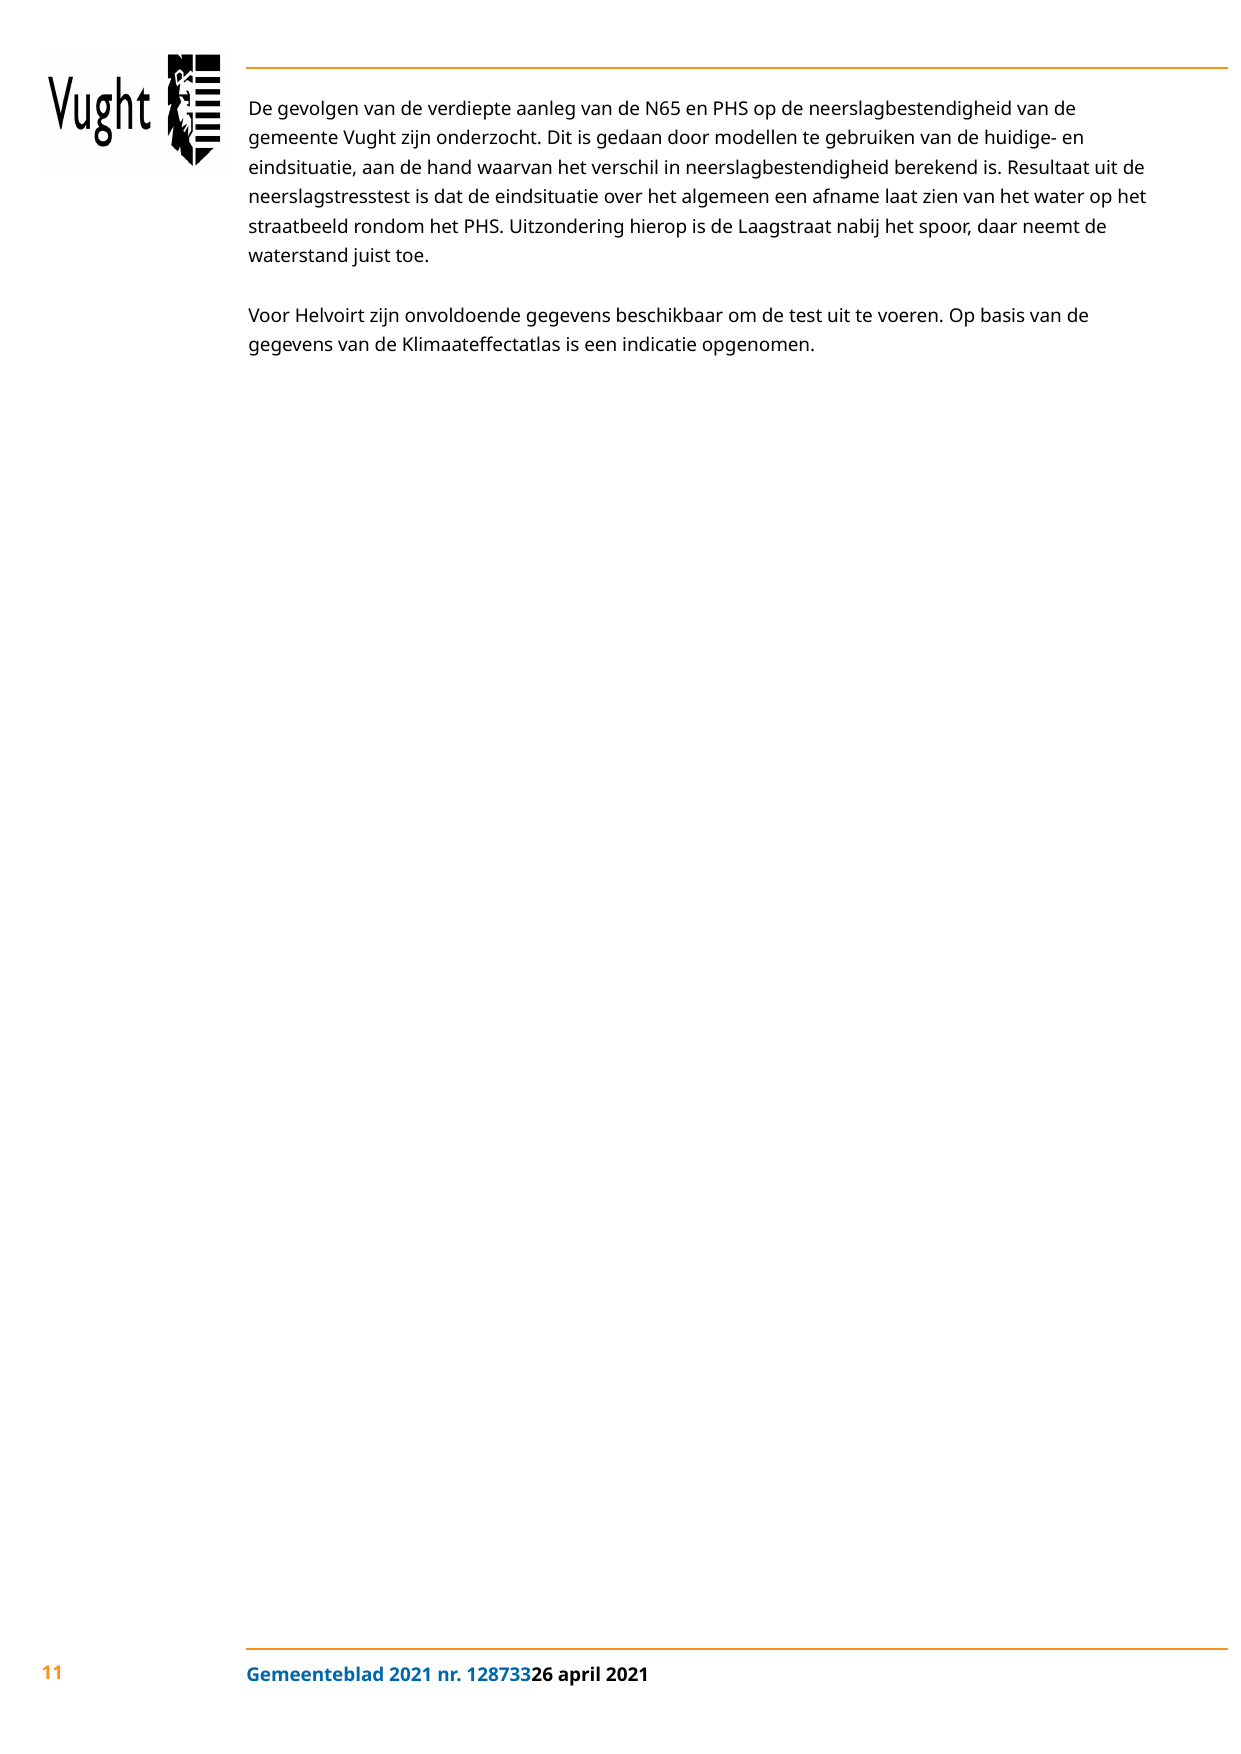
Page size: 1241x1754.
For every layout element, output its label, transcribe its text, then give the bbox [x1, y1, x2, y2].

text De gevolgen van de verdiepte aanleg van de N65 en PHS op de neerslagbestendigheid van de gemeente Vught zijn onderzocht. Dit is gedaan door modellen te gebruiken van de huidige- en eindsituatie, aan de hand waarvan het verschil in neerslagbestendigheid berekend is. Resultaat uit de neerslagstresstest is dat de eindsituatie over het algemeen een afname laat zien van het water op het straatbeeld rondom het PHS. Uitzondering hierop is de Laagstraat nabij het spoor, daar neemt de waterstand juist toe. [248, 95, 1152, 268]
picture [41, 47, 231, 172]
text Voor Helvoirt zijn onvoldoende gegevens beschikbaar om de test uit te voeren. Op basis van de gegevens van de Klimaateffectatlas is een indicatie opgenomen. [248, 302, 1152, 357]
